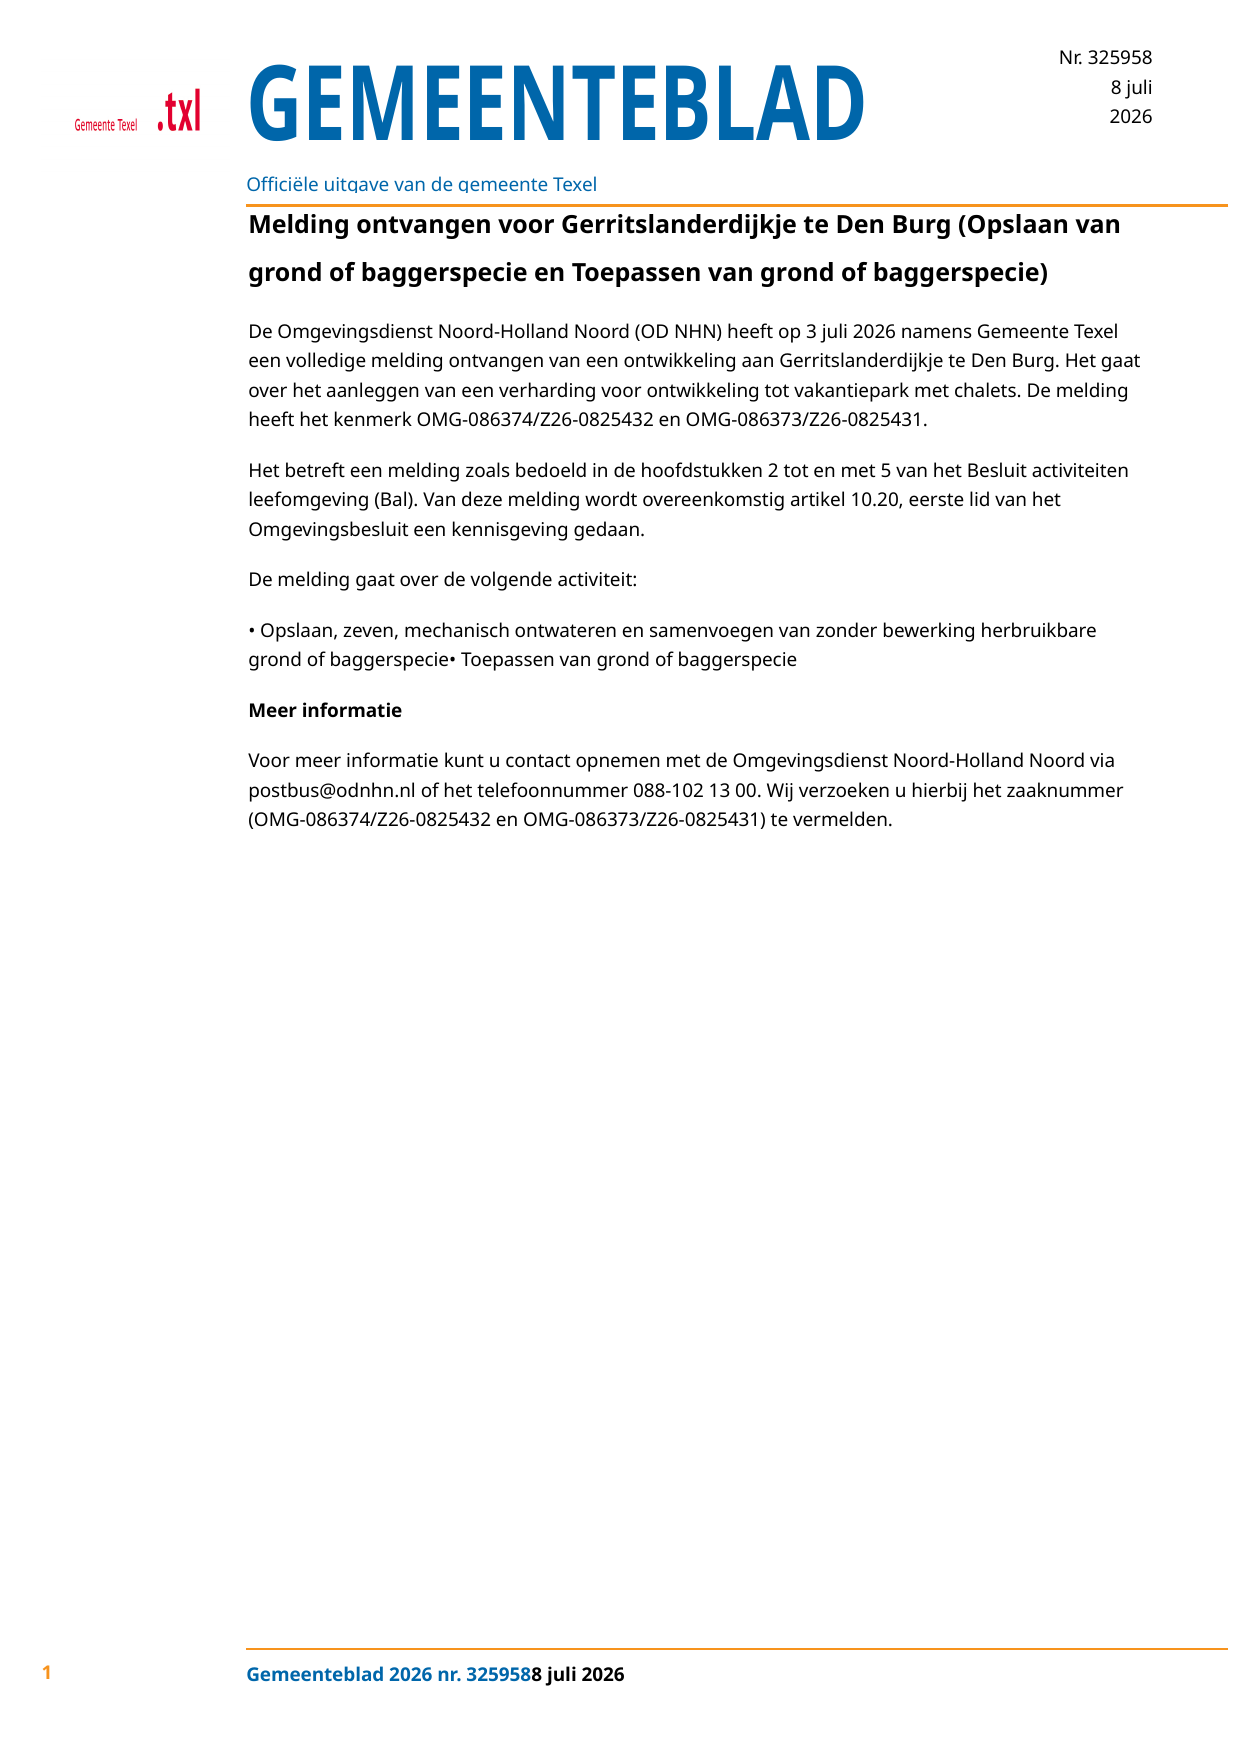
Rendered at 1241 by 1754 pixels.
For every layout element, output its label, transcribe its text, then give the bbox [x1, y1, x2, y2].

text Meer informatie [248, 697, 1152, 723]
text De melding gaat over de volgende activiteit: [248, 567, 1152, 592]
text Het betreft een melding zoals bedoeld in de hoofdstukken 2 tot en met 5 van het Besluit activiteiten leefomgeving (Bal). Van deze melding wordt overeenkomstig artikel 10.20, eerste lid van het Omgevingsbesluit een kennisgeving gedaan. [248, 457, 1152, 542]
text Melding ontvangen voor Gerritslanderdijkje te Den Burg (Opslaan van grond of baggerspecie en Toepassen van grond of baggerspecie) [248, 207, 1152, 288]
text • Opslaan, zeven, mechanisch ontwateren en samenvoegen van zonder bewerking herbruikbare grond of baggerspecie• Toepassen van grond of baggerspecie [248, 617, 1152, 672]
picture [41, 47, 231, 172]
text Voor meer informatie kunt u contact opnemen met de Omgevingsdienst Noord-Holland Noord via postbus@odnhn.nl of het telefoonnummer 088-102 13 00. Wij verzoeken u hierbij het zaaknummer (OMG-086374/Z26-0825432 en OMG-086373/Z26-0825431) te vermelden. [248, 747, 1152, 832]
text De Omgevingsdienst Noord-Holland Noord (OD NHN) heeft op 3 juli 2026 namens Gemeente Texel een volledige melding ontvangen van een ontwikkeling aan Gerritslanderdijkje te Den Burg. Het gaat over het aanleggen van een verharding voor ontwikkeling tot vakantiepark met chalets. De melding heeft het kenmerk OMG-086374/Z26-0825432 en OMG-086373/Z26-0825431. [248, 318, 1152, 432]
